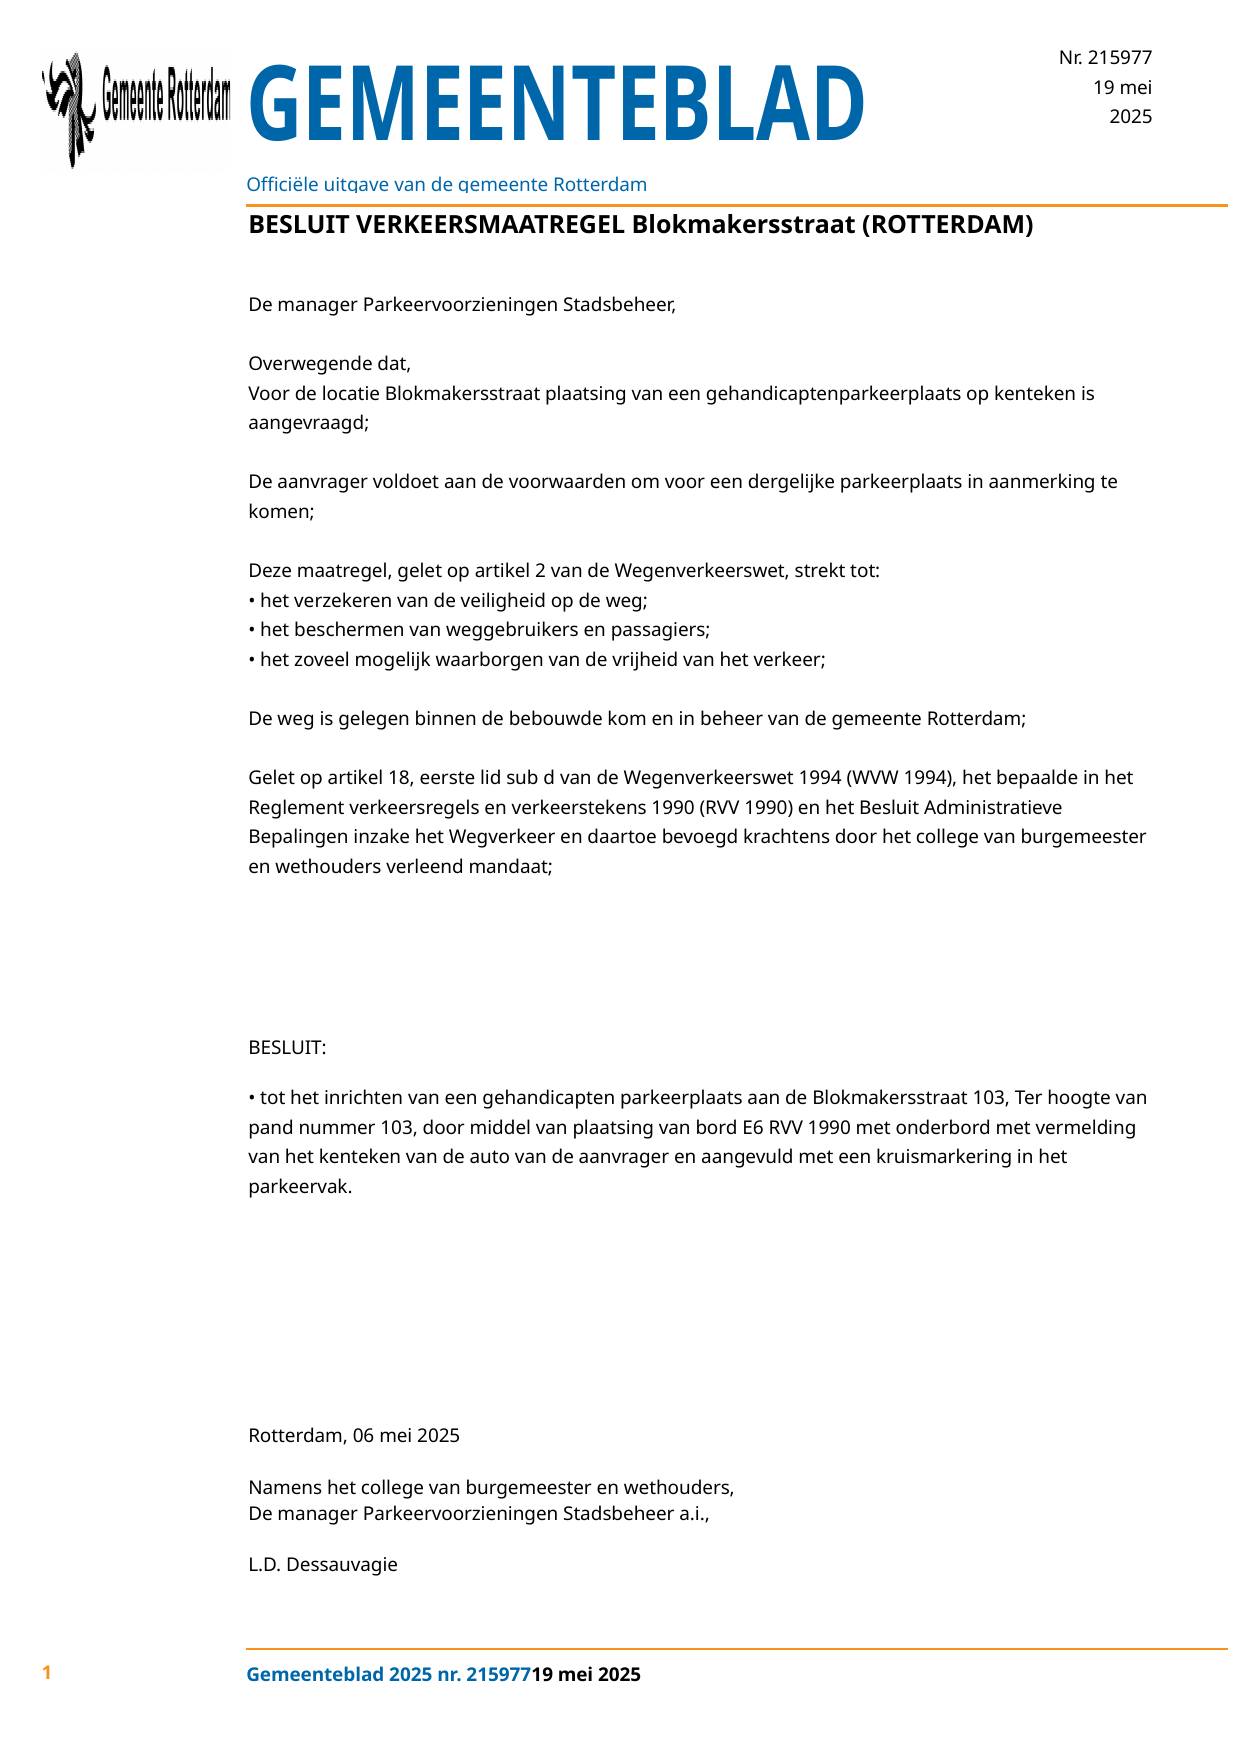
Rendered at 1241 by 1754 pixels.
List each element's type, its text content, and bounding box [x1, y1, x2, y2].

text Rotterdam, 06 mei 2025 [248, 1423, 1152, 1448]
text De aanvrager voldoet aan de voorwaarden om voor een dergelijke parkeerplaats in aanmerking te komen; [248, 468, 1152, 524]
text BESLUIT: [248, 1034, 1152, 1060]
text BESLUIT VERKEERSMAATREGEL Blokmakersstraat (ROTTERDAM) [248, 207, 1152, 241]
text • het beschermen van weggebruikers en passagiers; [248, 616, 1152, 642]
text Voor de locatie Blokmakersstraat plaatsing van een gehandicaptenparkeerplaats op kenteken is aangevraagd; [248, 380, 1152, 435]
text • tot het inrichten van een gehandicapten parkeerplaats aan de Blokmakersstraat 103, Ter hoogte van pand nummer 103, door middel van plaatsing van bord E6 RVV 1990 met onderbord met vermelding van het kenteken van de auto van de aanvrager en aangevuld met een kruismarkering in het parkeervak. [248, 1084, 1152, 1199]
text Deze maatregel, gelet op artikel 2 van de Wegenverkeerswet, strekt tot: [248, 557, 1152, 583]
text Namens het college van burgemeester en wethouders, [248, 1474, 1152, 1500]
text Overwegende dat, [248, 350, 1152, 376]
text Gelet op artikel 18, eerste lid sub d van de Wegenverkeerswet 1994 (WVW 1994), het bepaalde in het Reglement verkeersregels en verkeerstekens 1990 (RVV 1990) en het Besluit Administratieve Bepalingen inzake het Wegverkeer en daartoe bevoegd krachtens door het college van burgemeester en wethouders verleend mandaat; [248, 764, 1152, 879]
text De weg is gelegen binnen de bebouwde kom en in beheer van de gemeente Rotterdam; [248, 705, 1152, 731]
text L.D. Dessauvagie [248, 1551, 1152, 1577]
text De manager Parkeervoorzieningen Stadsbeheer, [248, 291, 1152, 317]
text • het verzekeren van de veiligheid op de weg; [248, 587, 1152, 613]
text • het zoveel mogelijk waarborgen van de vrijheid van het verkeer; [248, 646, 1152, 672]
picture [41, 47, 231, 172]
text De manager Parkeervoorzieningen Stadsbeheer a.i., [248, 1500, 1152, 1526]
